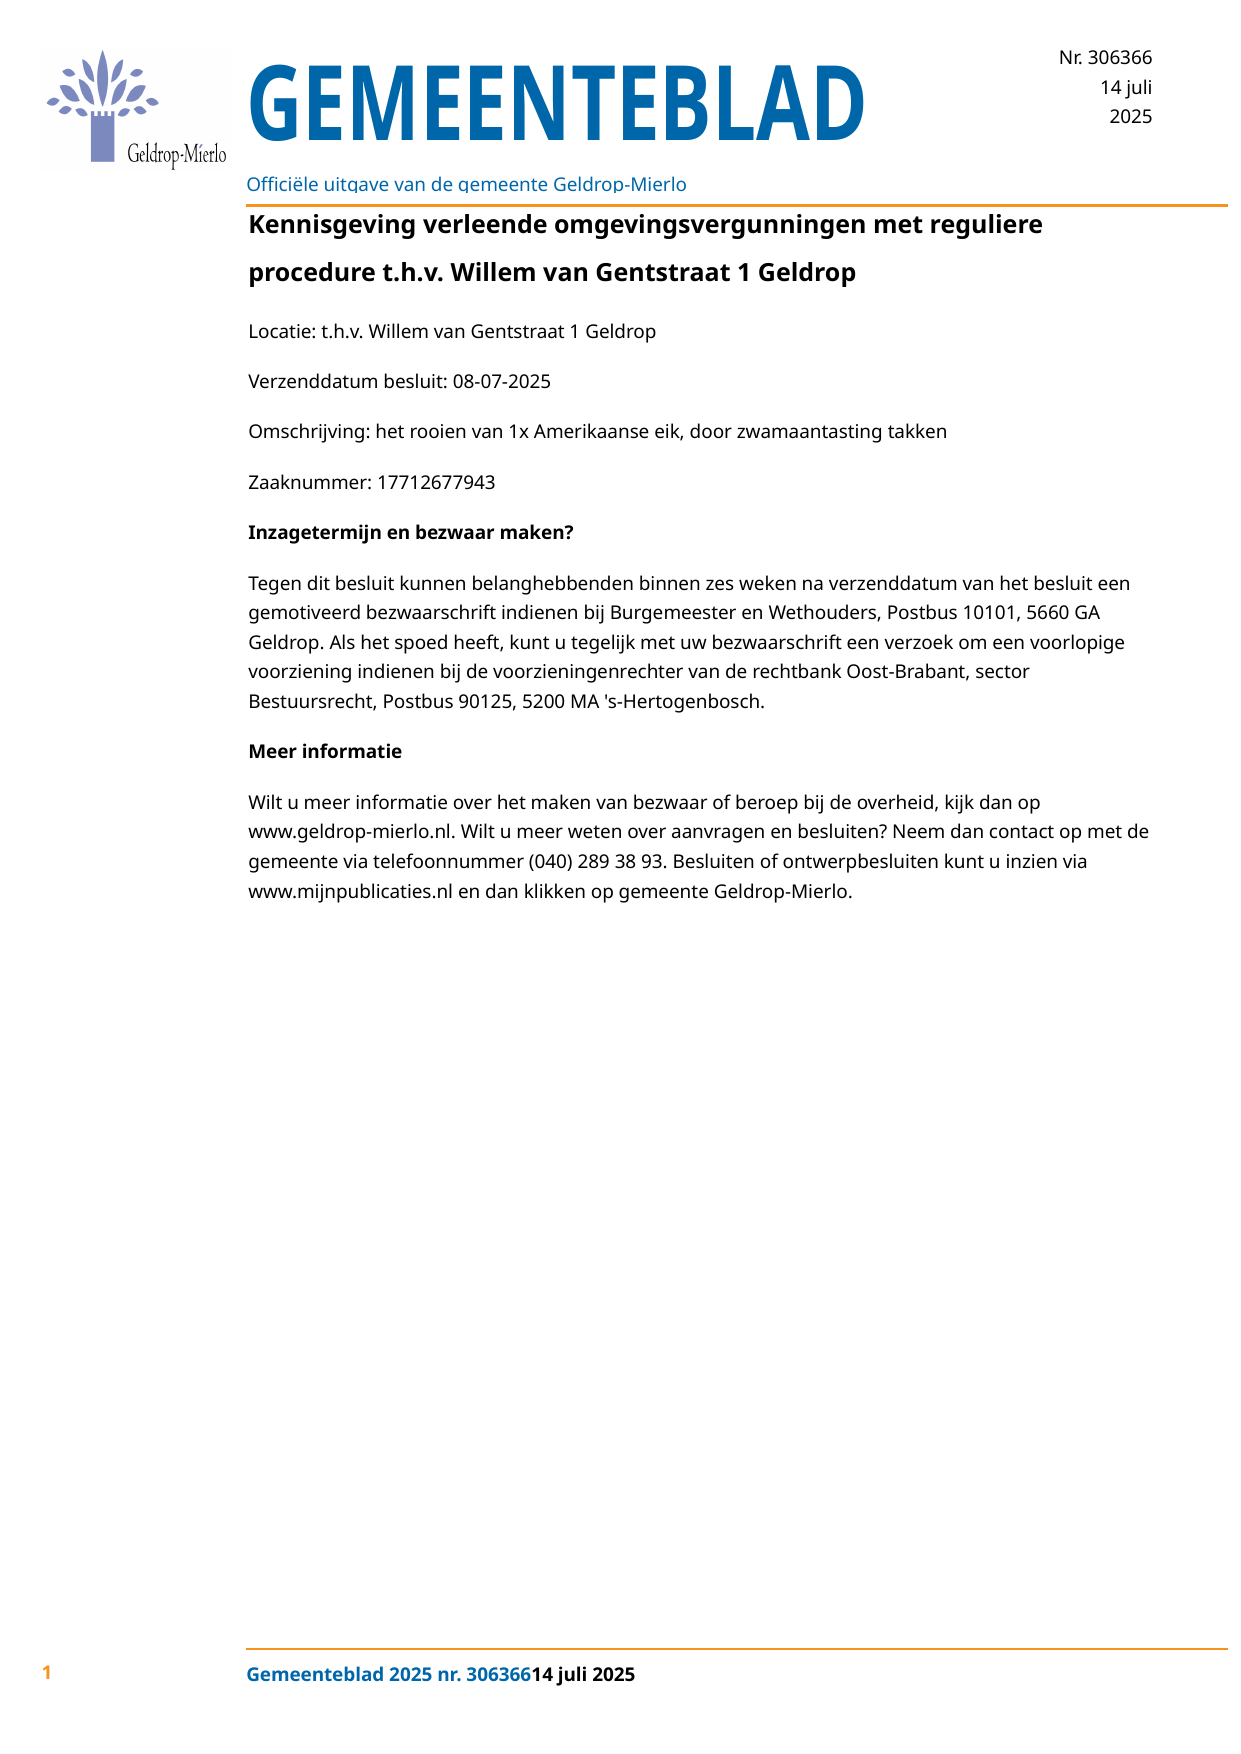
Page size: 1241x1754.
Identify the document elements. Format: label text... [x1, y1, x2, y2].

text Wilt u meer informatie over het maken van bezwaar of beroep bij de overheid, kijk dan op www.geldrop-mierlo.nl. Wilt u meer weten over aanvragen en besluiten? Neem dan contact op met de gemeente via telefoonnummer (040) 289 38 93. Besluiten of ontwerpbesluiten kunt u inzien via www.mijnpublicaties.nl en dan klikken op gemeente Geldrop-Mierlo. [248, 789, 1152, 904]
text Verzenddatum besluit: 08-07-2025 [248, 368, 1152, 394]
text Tegen dit besluit kunnen belanghebbenden binnen zes weken na verzenddatum van het besluit een gemotiveerd bezwaarschrift indienen bij Burgemeester en Wethouders, Postbus 10101, 5660 GA Geldrop. Als het spoed heeft, kunt u tegelijk met uw bezwaarschrift een verzoek om een voorlopige voorziening indienen bij de voorzieningenrechter van de rechtbank Oost-Brabant, sector Bestuursrecht, Postbus 90125, 5200 MA 's-Hertogenbosch. [248, 570, 1152, 714]
text Inzagetermijn en bezwaar maken? [248, 519, 1152, 545]
text Locatie: t.h.v. Willem van Gentstraat 1 Geldrop [248, 318, 1152, 344]
text Omschrijving: het rooien van 1x Amerikaanse eik, door zwamaantasting takken [248, 419, 1152, 444]
text Zaaknummer: 17712677943 [248, 469, 1152, 495]
text Meer informatie [248, 739, 1152, 764]
picture [41, 47, 231, 172]
text Kennisgeving verleende omgevingsvergunningen met reguliere procedure t.h.v. Willem van Gentstraat 1 Geldrop [248, 207, 1152, 288]
